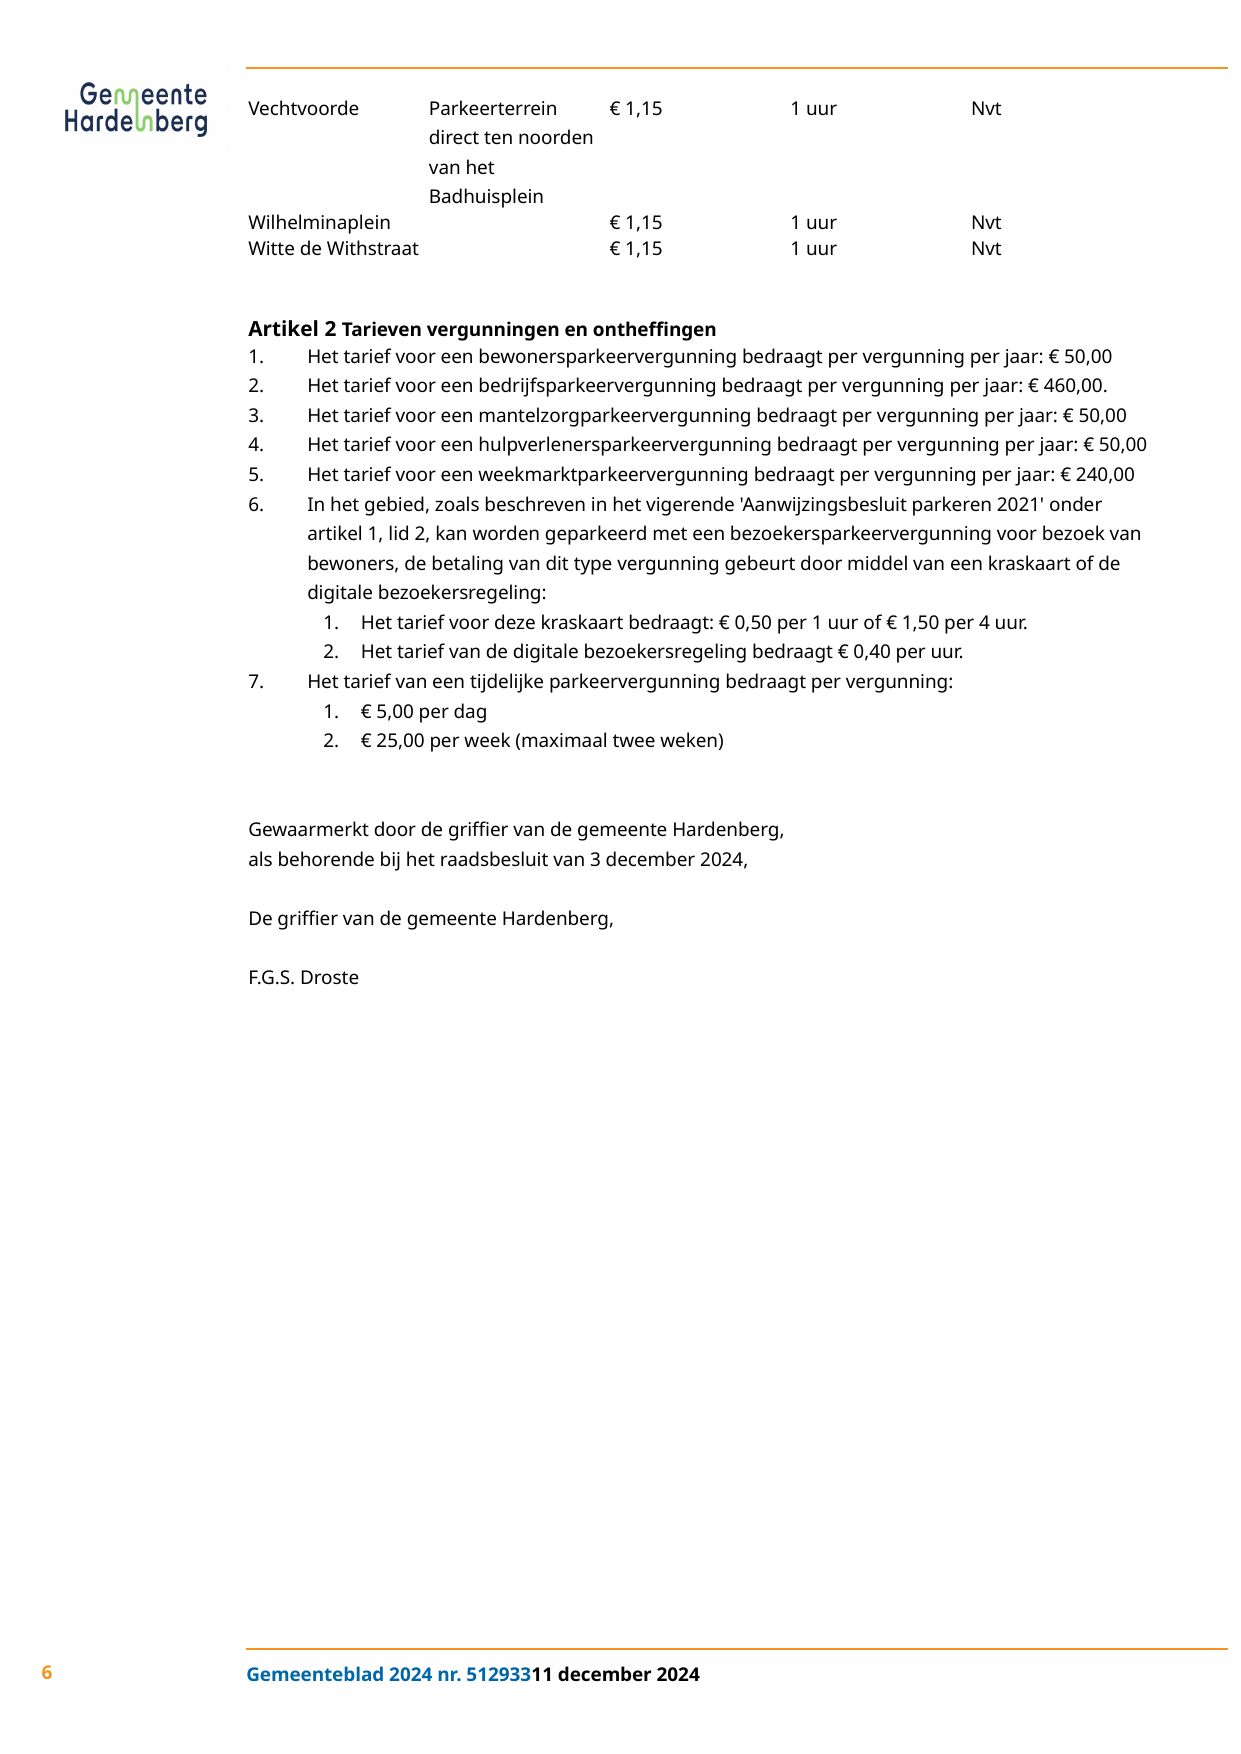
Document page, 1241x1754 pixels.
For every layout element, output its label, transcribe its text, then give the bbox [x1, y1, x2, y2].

table_cell Nvt [971, 235, 1152, 261]
list Het tarief voor een bedrijfsparkeervergunning bedraagt per vergunning per jaar: € 460,00. [248, 372, 1152, 398]
table_cell Nvt [971, 95, 1152, 209]
table_cell € 1,15 [609, 209, 790, 235]
table_cell Wilhelminaplein [248, 209, 429, 235]
list Het tarief van de digitale bezoekersregeling bedraagt € 0,40 per uur. [323, 639, 1152, 664]
list Het tarief voor een mantelzorgparkeervergunning bedraagt per vergunning per jaar: € 50,00 [248, 402, 1152, 428]
list € 5,00 per dag [323, 698, 1152, 723]
table_cell Vechtvoorde [248, 95, 429, 209]
list Het tarief voor een weekmarktparkeervergunning bedraagt per vergunning per jaar: € 240,00 [248, 461, 1152, 487]
table_cell Parkeerterrein direct ten noorden van het Badhuisplein [429, 95, 609, 209]
table_cell 1 uur [790, 235, 971, 261]
list Het tarief van een tijdelijke parkeervergunning bedraagt per vergunning: [248, 668, 1152, 694]
list Het tarief voor een bewonersparkeervergunning bedraagt per vergunning per jaar: € 50,00 [248, 343, 1152, 368]
text De griffier van de gemeente Hardenberg, [248, 905, 1152, 931]
list In het gebied, zoals beschreven in het vigerende 'Aanwijzingsbesluit parkeren 2021' onder artikel 1, lid 2, kan worden geparkeerd met een bezoekersparkeervergunning voor bezoek van bewoners, de betaling van dit type vergunning gebeurt door middel van een kraskaart of de digitale bezoekersregeling: [248, 491, 1152, 605]
table_cell Nvt [971, 209, 1152, 235]
table_cell € 1,15 [609, 235, 790, 261]
list Het tarief voor deze kraskaart bedraagt: € 0,50 per 1 uur of € 1,50 per 4 uur. [323, 609, 1152, 635]
table_cell [429, 235, 609, 261]
picture [41, 47, 231, 172]
table_cell 1 uur [790, 209, 971, 235]
text Gewaarmerkt door de griffier van de gemeente Hardenberg, [248, 816, 1152, 842]
list € 25,00 per week (maximaal twee weken) [323, 727, 1152, 753]
table_cell 1 uur [790, 95, 971, 209]
table_cell [429, 209, 609, 235]
text Artikel 2 Tarieven vergunningen en ontheffingen [248, 314, 1152, 343]
text als behorende bij het raadsbesluit van 3 december 2024, [248, 846, 1152, 871]
text F.G.S. Droste [248, 964, 1152, 990]
table_cell Witte de Withstraat [248, 235, 429, 261]
table_cell € 1,15 [609, 95, 790, 209]
list Het tarief voor een hulpverlenersparkeervergunning bedraagt per vergunning per jaar: € 50,00 [248, 432, 1152, 457]
